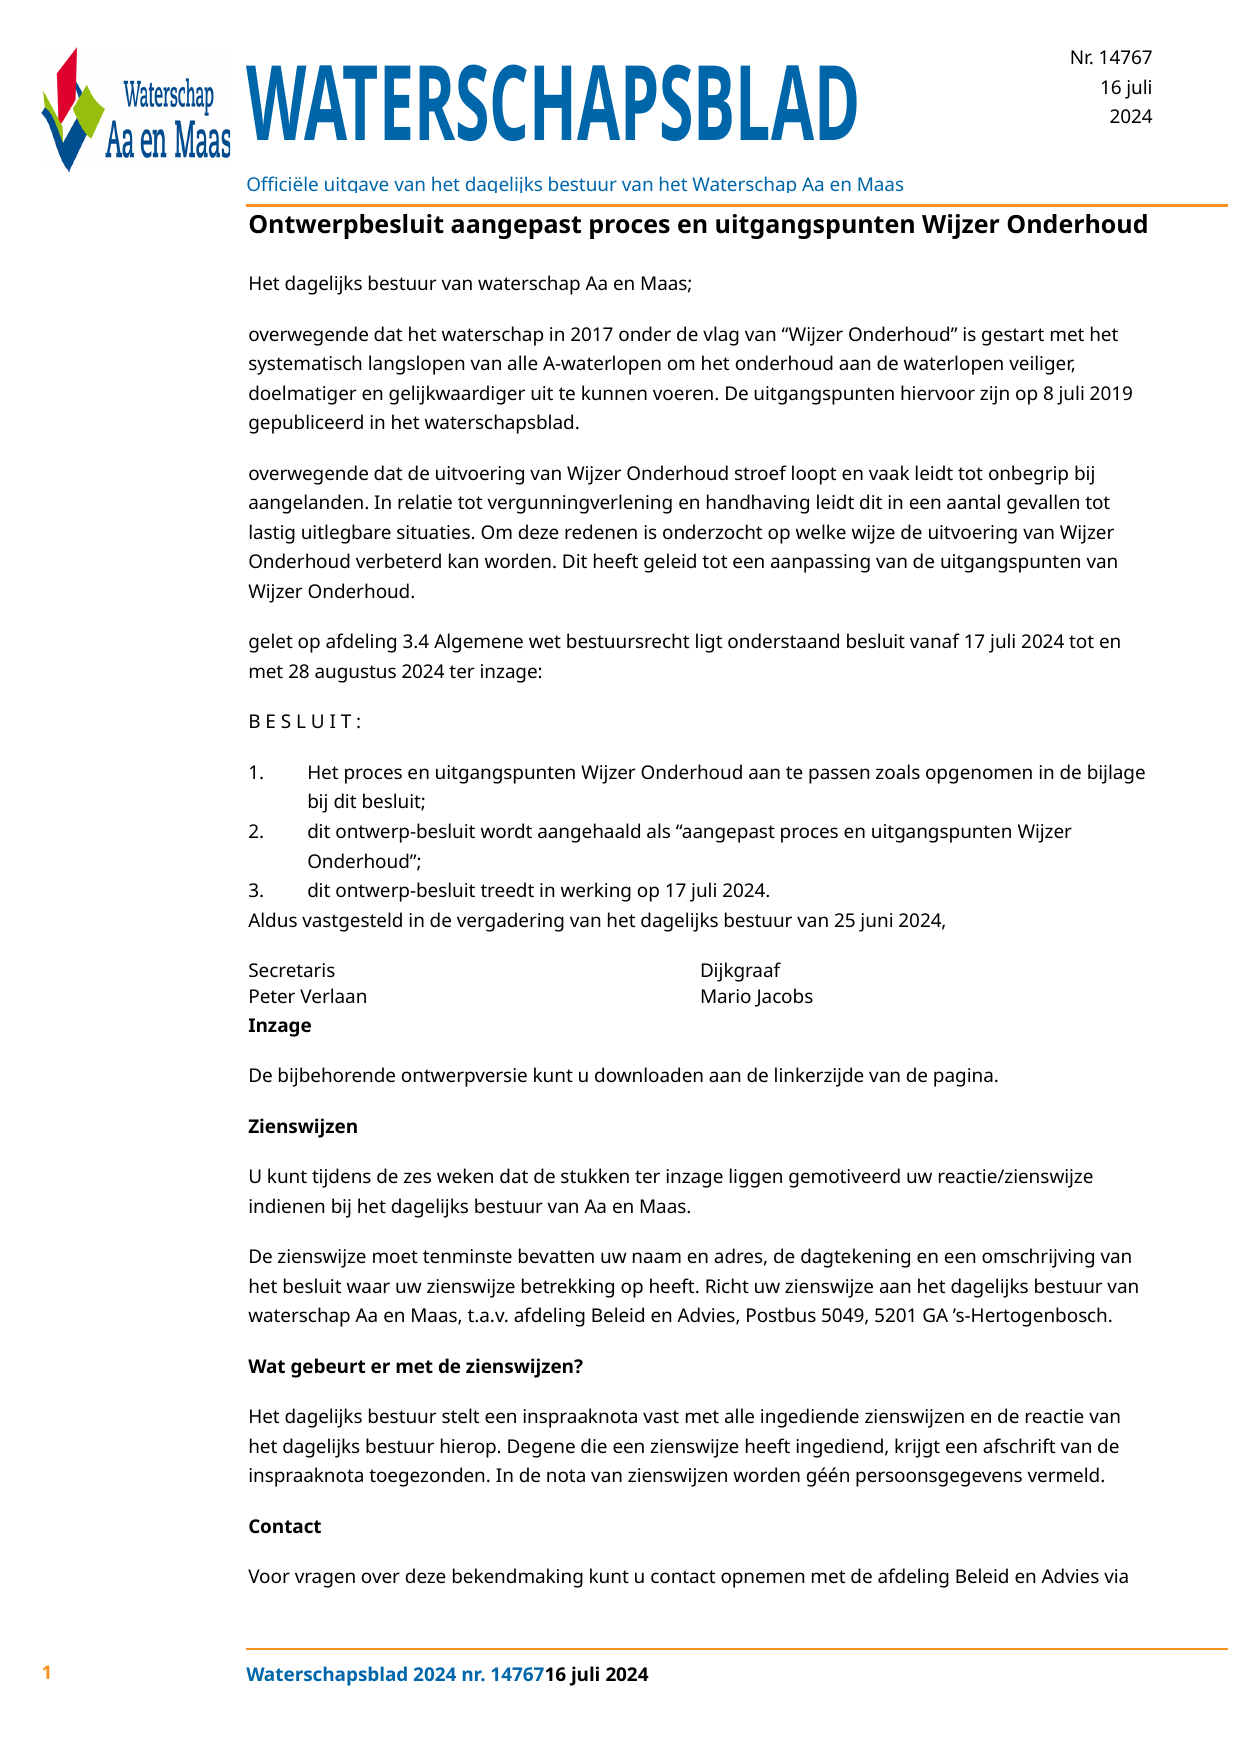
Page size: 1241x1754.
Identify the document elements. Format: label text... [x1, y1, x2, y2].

text Contact [248, 1513, 1152, 1539]
table_cell Mario Jacobs [700, 983, 1152, 1009]
text Zienswijzen [248, 1113, 1152, 1139]
text B E S L U I T : [248, 709, 1152, 734]
text gelet op afdeling 3.4 Algemene wet bestuursrecht ligt onderstaand besluit vanaf 17 juli 2024 tot en met 28 augustus 2024 ter inzage: [248, 629, 1152, 684]
table_cell Peter Verlaan [248, 983, 700, 1009]
text Het dagelijks bestuur stelt een inspraaknota vast met alle ingediende zienswijzen en de reactie van het dagelijks bestuur hierop. Degene die een zienswijze heeft ingediend, krijgt een afschrift van de inspraaknota toegezonden. In de nota van zienswijzen worden géén persoonsgegevens vermeld. [248, 1403, 1152, 1488]
text Voor vragen over deze bekendmaking kunt u contact opnemen met de afdeling Beleid en Advies via [248, 1563, 1152, 1589]
text De zienswijze moet tenminste bevatten uw naam en adres, de dagtekening en een omschrijving van het besluit waar uw zienswijze betrekking op heeft. Richt uw zienswijze aan het dagelijks bestuur van waterschap Aa en Maas, t.a.v. afdeling Beleid en Advies, Postbus 5049, 5201 GA ’s-Hertogenbosch. [248, 1243, 1152, 1328]
list dit ontwerp-besluit wordt aangehaald als “aangepast proces en uitgangspunten Wijzer Onderhoud”; [248, 818, 1152, 873]
list dit ontwerp-besluit treedt in werking op 17 juli 2024. [248, 877, 1152, 903]
text De bijbehorende ontwerpversie kunt u downloaden aan de linkerzijde van de pagina. [248, 1063, 1152, 1088]
list Het proces en uitgangspunten Wijzer Onderhoud aan te passen zoals opgenomen in de bijlage bij dit besluit; [248, 759, 1152, 814]
table_header Dijkgraaf [700, 958, 1152, 983]
text U kunt tijdens de zes weken dat de stukken ter inzage liggen gemotiveerd uw reactie/zienswijze indienen bij het dagelijks bestuur van Aa en Maas. [248, 1163, 1152, 1219]
picture [41, 47, 231, 172]
text Inzage [248, 1012, 1152, 1038]
text Het dagelijks bestuur van waterschap Aa en Maas; [248, 270, 1152, 296]
text Aldus vastgesteld in de vergadering van het dagelijks bestuur van 25 juni 2024, [248, 907, 1152, 933]
text Wat gebeurt er met de zienswijzen? [248, 1353, 1152, 1379]
text overwegende dat de uitvoering van Wijzer Onderhoud stroef loopt en vaak leidt tot onbegrip bij aangelanden. In relatie tot vergunningverlening en handhaving leidt dit in een aantal gevallen tot lastig uitlegbare situaties. Om deze redenen is onderzocht op welke wijze de uitvoering van Wijzer Onderhoud verbeterd kan worden. Dit heeft geleid tot een aanpassing van de uitgangspunten van Wijzer Onderhoud. [248, 460, 1152, 604]
text overwegende dat het waterschap in 2017 onder de vlag van “Wijzer Onderhoud” is gestart met het systematisch langslopen van alle A-waterlopen om het onderhoud aan de waterlopen veiliger, doelmatiger en gelijkwaardiger uit te kunnen voeren. De uitgangspunten hiervoor zijn op 8 juli 2019 gepubliceerd in het waterschapsblad. [248, 321, 1152, 435]
table_header Secretaris [248, 958, 700, 983]
text Ontwerpbesluit aangepast proces en uitgangspunten Wijzer Onderhoud [248, 207, 1152, 241]
